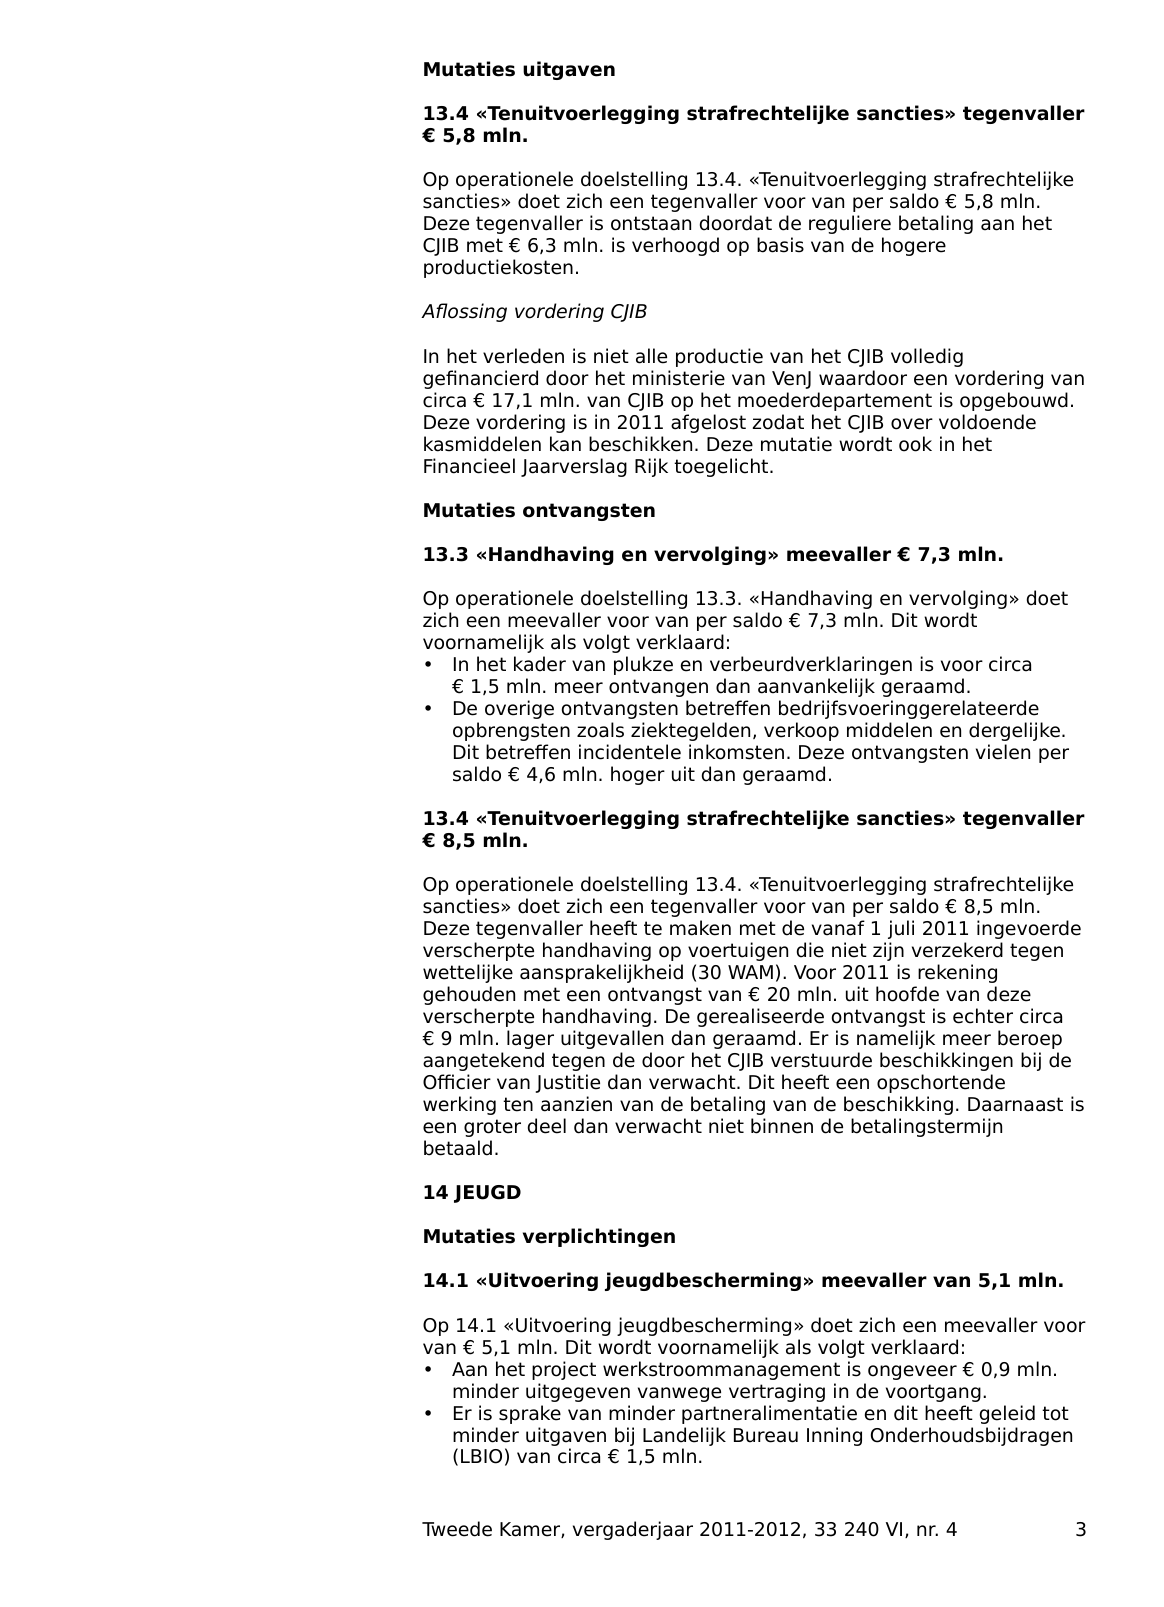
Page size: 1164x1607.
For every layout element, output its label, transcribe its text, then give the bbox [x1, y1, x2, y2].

text Op operationele doelstelling 13.3. «Handhaving en vervolging» doet zich een meevaller voor van per saldo € 7,3 mln. Dit wordt voornamelijk als volgt verklaard: [422, 588, 1087, 654]
subtitle Aflossing vordering CJIB [422, 301, 1087, 323]
text In het verleden is niet alle productie van het CJIB volledig gefinancierd door het ministerie van VenJ waardoor een vordering van circa € 17,1 mln. van CJIB op het moederdepartement is opgebouwd. Deze vordering is in 2011 afgelost zodat het CJIB over voldoende kasmiddelen kan beschikken. Deze mutatie wordt ook in het Financieel Jaarverslag Rijk toegelicht. [422, 346, 1087, 477]
text Op 14.1 «Uitvoering jeugdbescherming» doet zich een meevaller voor van € 5,1 mln. Dit wordt voornamelijk als volgt verklaard: [422, 1314, 1087, 1358]
text • De overige ontvangsten betreffen bedrijfsvoeringgerelateerde opbrengsten zoals ziektegelden, verkoop middelen en dergelijke. Dit betreffen incidentele inkomsten. Deze ontvangsten vielen per saldo € 4,6 mln. hoger uit dan geraamd. [422, 698, 1087, 786]
subtitle 14.1 «Uitvoering jeugdbescherming» meevaller van 5,1 mln. [422, 1270, 1087, 1292]
subtitle 13.4 «Tenuitvoerlegging strafrechtelijke sancties» tegenvaller € 5,8 mln. [422, 103, 1087, 147]
subtitle 14 JEUGD [422, 1182, 1087, 1204]
subtitle Mutaties uitgaven [422, 59, 1087, 81]
subtitle 13.4 «Tenuitvoerlegging strafrechtelijke sancties» tegenvaller € 8,5 mln. [422, 808, 1087, 852]
text • Aan het project werkstroommanagement is ongeveer € 0,9 mln. minder uitgegeven vanwege vertraging in de voortgang. [422, 1358, 1087, 1402]
subtitle 13.3 «Handhaving en vervolging» meevaller € 7,3 mln. [422, 544, 1087, 566]
text • In het kader van plukze en verbeurdverklaringen is voor circa € 1,5 mln. meer ontvangen dan aanvankelijk geraamd. [422, 654, 1087, 698]
text Op operationele doelstelling 13.4. «Tenuitvoerlegging strafrechtelijke sancties» doet zich een tegenvaller voor van per saldo € 5,8 mln. Deze tegenvaller is ontstaan doordat de reguliere betaling aan het CJIB met € 6,3 mln. is verhoogd op basis van de hogere productiekosten. [422, 169, 1087, 279]
text • Er is sprake van minder partneralimentatie en dit heeft geleid tot minder uitgaven bij Landelijk Bureau Inning Onderhoudsbijdragen (LBIO) van circa € 1,5 mln. [422, 1402, 1087, 1468]
subtitle Mutaties verplichtingen [422, 1226, 1087, 1248]
text Op operationele doelstelling 13.4. «Tenuitvoerlegging strafrechtelijke sancties» doet zich een tegenvaller voor van per saldo € 8,5 mln. Deze tegenvaller heeft te maken met de vanaf 1 juli 2011 ingevoerde verscherpte handhaving op voertuigen die niet zijn verzekerd tegen wettelijke aansprakelijkheid (30 WAM). Voor 2011 is rekening gehouden met een ontvangst van € 20 mln. uit hoofde van deze verscherpte handhaving. De gerealiseerde ontvangst is echter circa € 9 mln. lager uitgevallen dan geraamd. Er is namelijk meer beroep aangetekend tegen de door het CJIB verstuurde beschikkingen bij de Officier van Justitie dan verwacht. Dit heeft een opschortende werking ten aanzien van de betaling van de beschikking. Daarnaast is een groter deel dan verwacht niet binnen de betalingstermijn betaald. [422, 874, 1087, 1160]
subtitle Mutaties ontvangsten [422, 500, 1087, 522]
